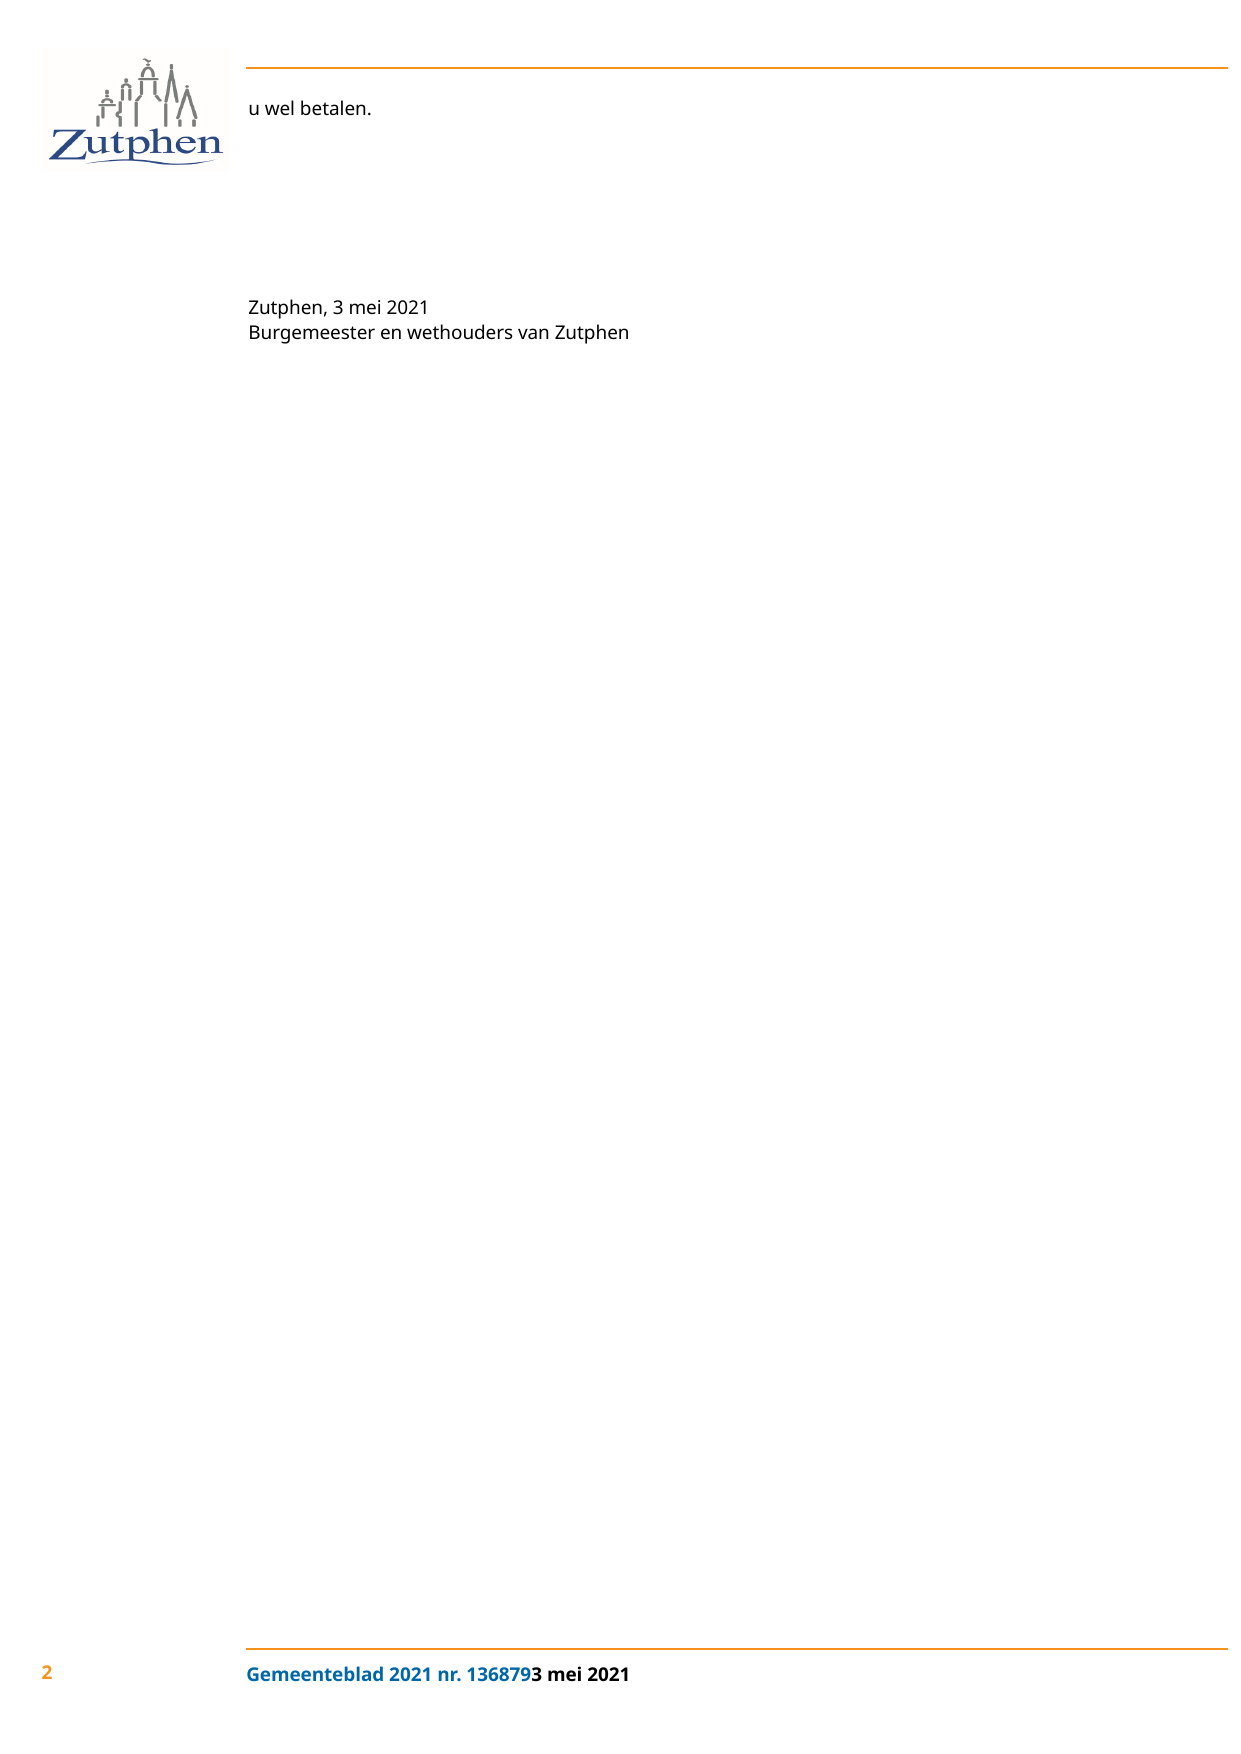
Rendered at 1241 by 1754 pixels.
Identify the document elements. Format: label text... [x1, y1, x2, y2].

picture [41, 47, 231, 172]
text u wel betalen. [248, 95, 1152, 121]
text Zutphen, 3 mei 2021 [248, 294, 1152, 319]
text Burgemeester en wethouders van Zutphen [248, 319, 1152, 345]
